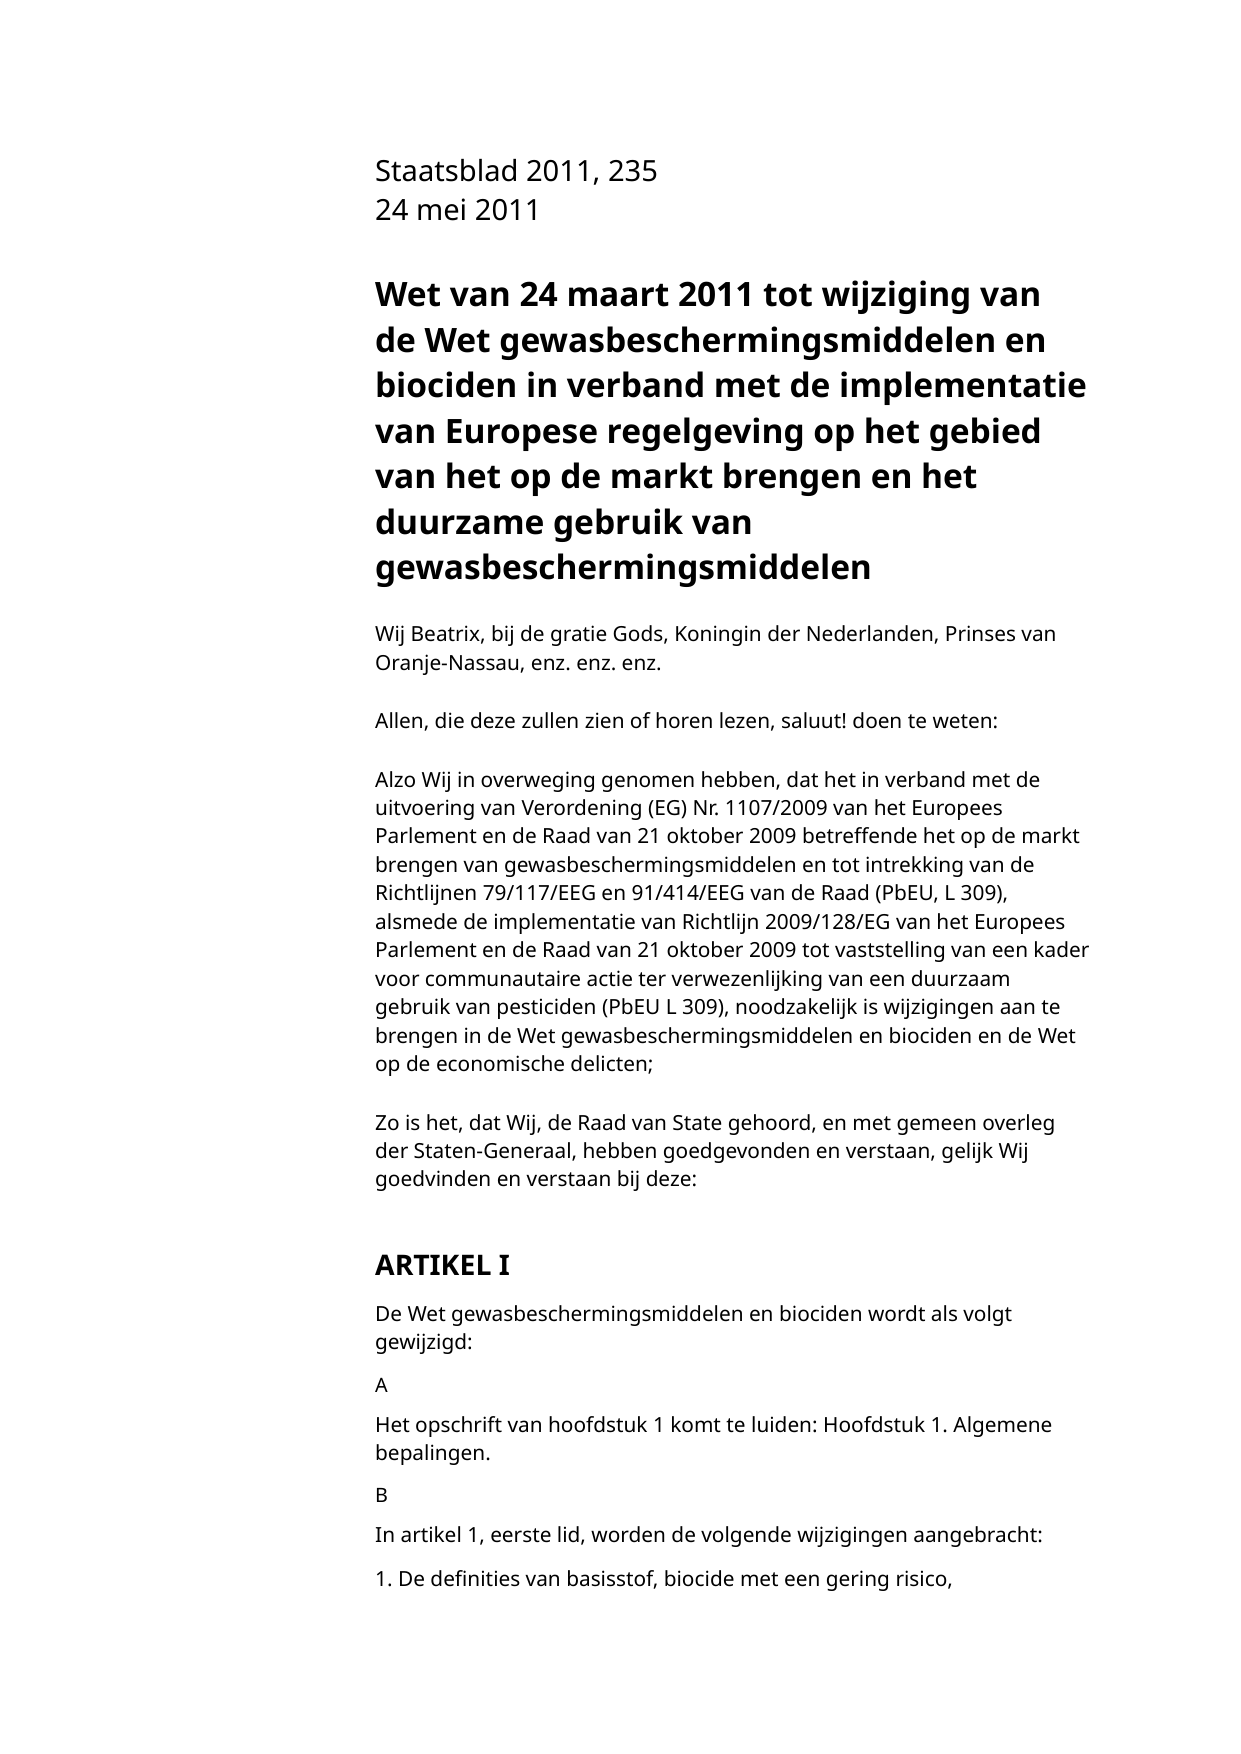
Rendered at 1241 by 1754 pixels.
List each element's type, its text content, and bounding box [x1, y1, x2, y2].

text 1. De definities van basisstof, biocide met een gering risico, [375, 1564, 1090, 1592]
text Wij Beatrix, bij de gratie Gods, Koningin der Nederlanden, Prinses van Oranje-Nassau, enz. enz. enz. [375, 619, 1090, 676]
text De Wet gewasbeschermingsmiddelen en biociden wordt als volgt gewijzigd: [375, 1299, 1090, 1356]
subtitle ARTIKEL I [375, 1245, 1090, 1284]
text 24 mei 2011 [375, 190, 1090, 229]
text Allen, die deze zullen zien of horen lezen, saluut! doen te weten: [375, 706, 1090, 735]
subtitle Wet van 24 maart 2011 tot wijziging van de Wet gewasbeschermingsmiddelen en biociden in verband met de implementatie van Europese regelgeving op het gebied van het op de markt brengen en het duurzame gebruik van gewasbeschermingsmiddelen [375, 271, 1090, 589]
text Zo is het, dat Wij, de Raad van State gehoord, en met gemeen overleg der Staten-Generaal, hebben goedgevonden en verstaan, gelijk Wij goedvinden en verstaan bij deze: [375, 1108, 1090, 1193]
text Staatsblad 2011, 235 [375, 150, 1090, 190]
text Het opschrift van hoofdstuk 1 komt te luiden: Hoofdstuk 1. Algemene bepalingen. [375, 1410, 1090, 1467]
text B [375, 1482, 1090, 1508]
text In artikel 1, eerste lid, worden de volgende wijzigingen aangebracht: [375, 1520, 1090, 1549]
text A [375, 1371, 1090, 1398]
text Alzo Wij in overweging genomen hebben, dat het in verband met de uitvoering van Verordening (EG) Nr. 1107/2009 van het Europees Parlement en de Raad van 21 oktober 2009 betreffende het op de markt brengen van gewasbeschermingsmiddelen en tot intrekking van de Richtlijnen 79/117/EEG en 91/414/EEG van de Raad (PbEU, L 309), alsmede de implementatie van Richtlijn 2009/128/EG van het Europees Parlement en de Raad van 21 oktober 2009 tot vaststelling van een kader voor communautaire actie ter verwezenlijking van een duurzaam gebruik van pesticiden (PbEU L 309), noodzakelijk is wijzigingen aan te brengen in de Wet gewasbeschermingsmiddelen en biociden en de Wet op de economische delicten; [375, 765, 1090, 1078]
